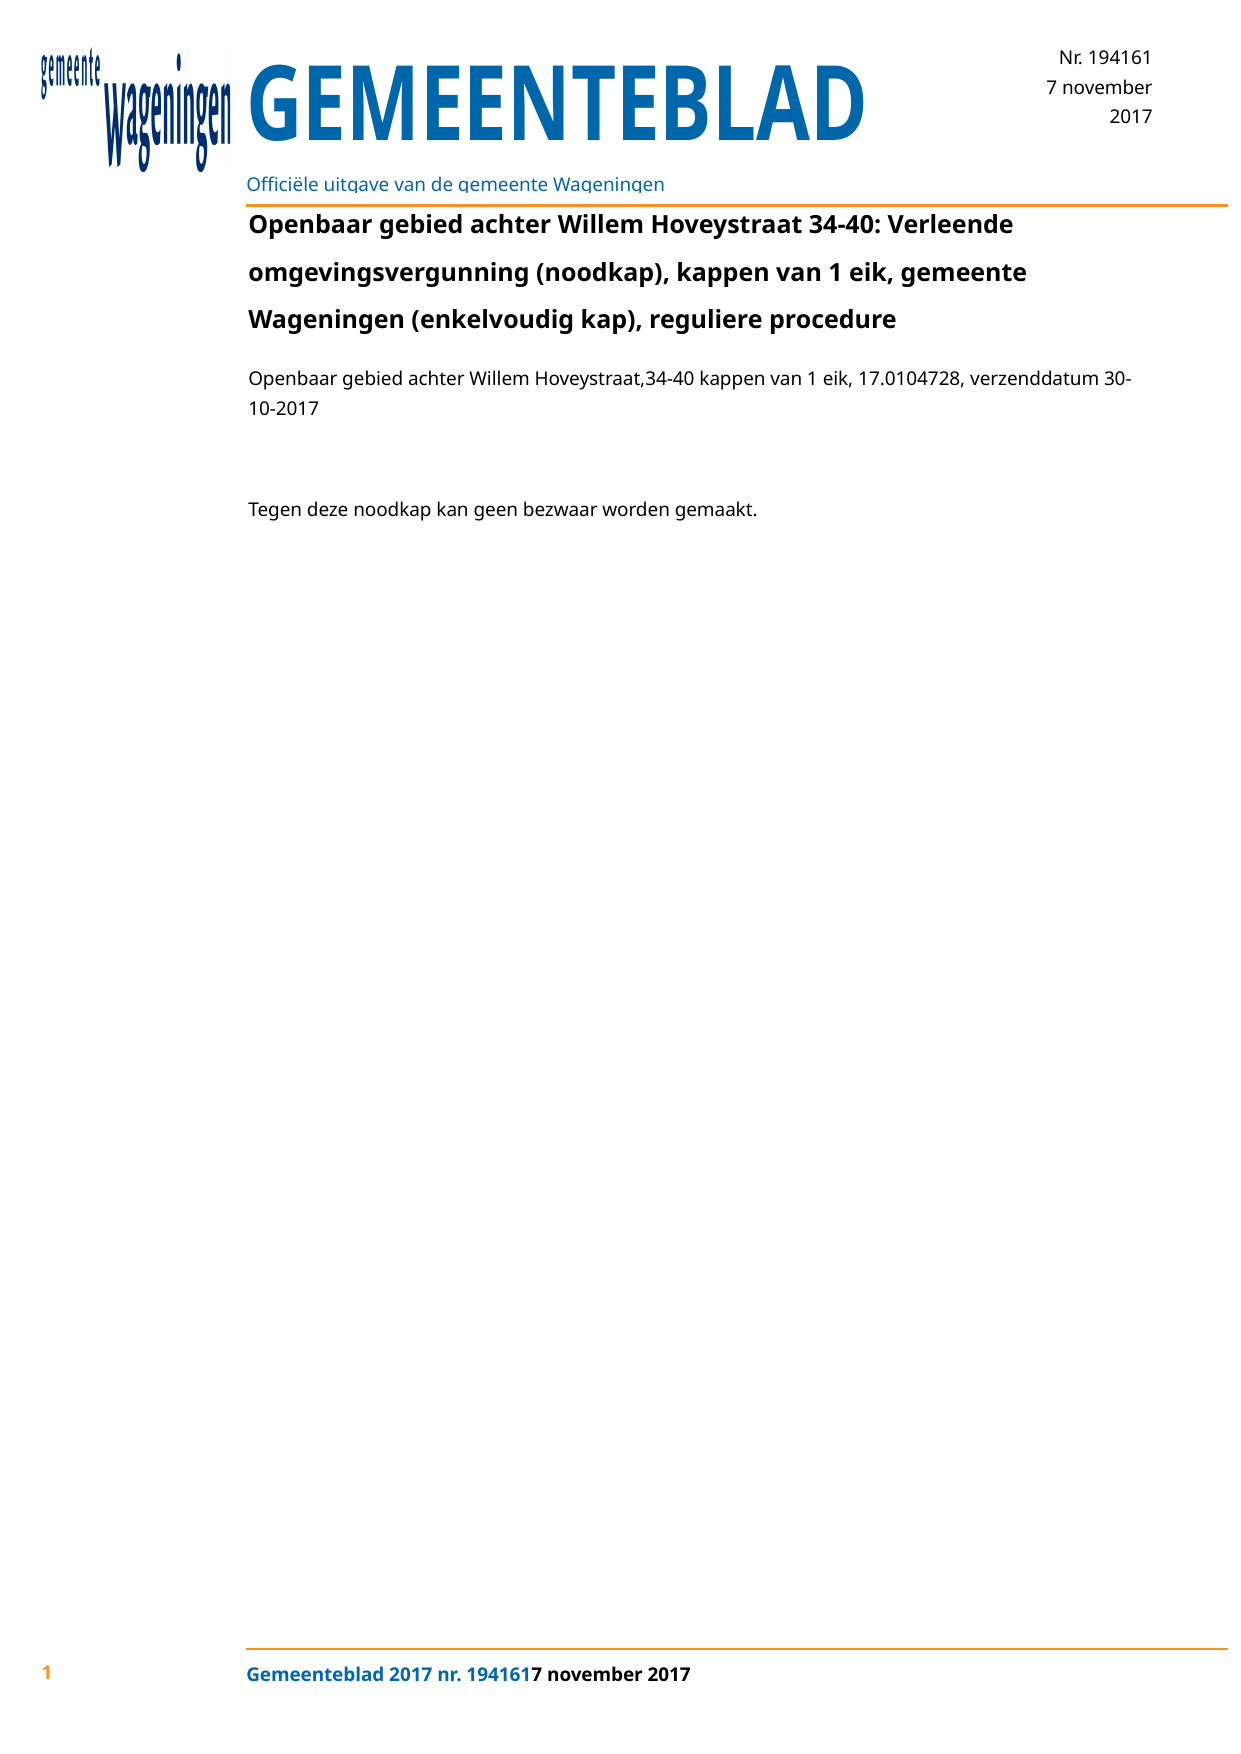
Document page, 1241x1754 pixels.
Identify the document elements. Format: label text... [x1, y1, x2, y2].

text Openbaar gebied achter Willem Hoveystraat,34-40 kappen van 1 eik, 17.0104728, verzenddatum 30-10-2017 [248, 366, 1152, 421]
picture [41, 47, 231, 172]
text Tegen deze noodkap kan geen bezwaar worden gemaakt. [248, 496, 1152, 522]
text Openbaar gebied achter Willem Hoveystraat 34-40: Verleende omgevingsvergunning (noodkap), kappen van 1 eik, gemeente Wageningen (enkelvoudig kap), reguliere procedure [248, 207, 1152, 336]
